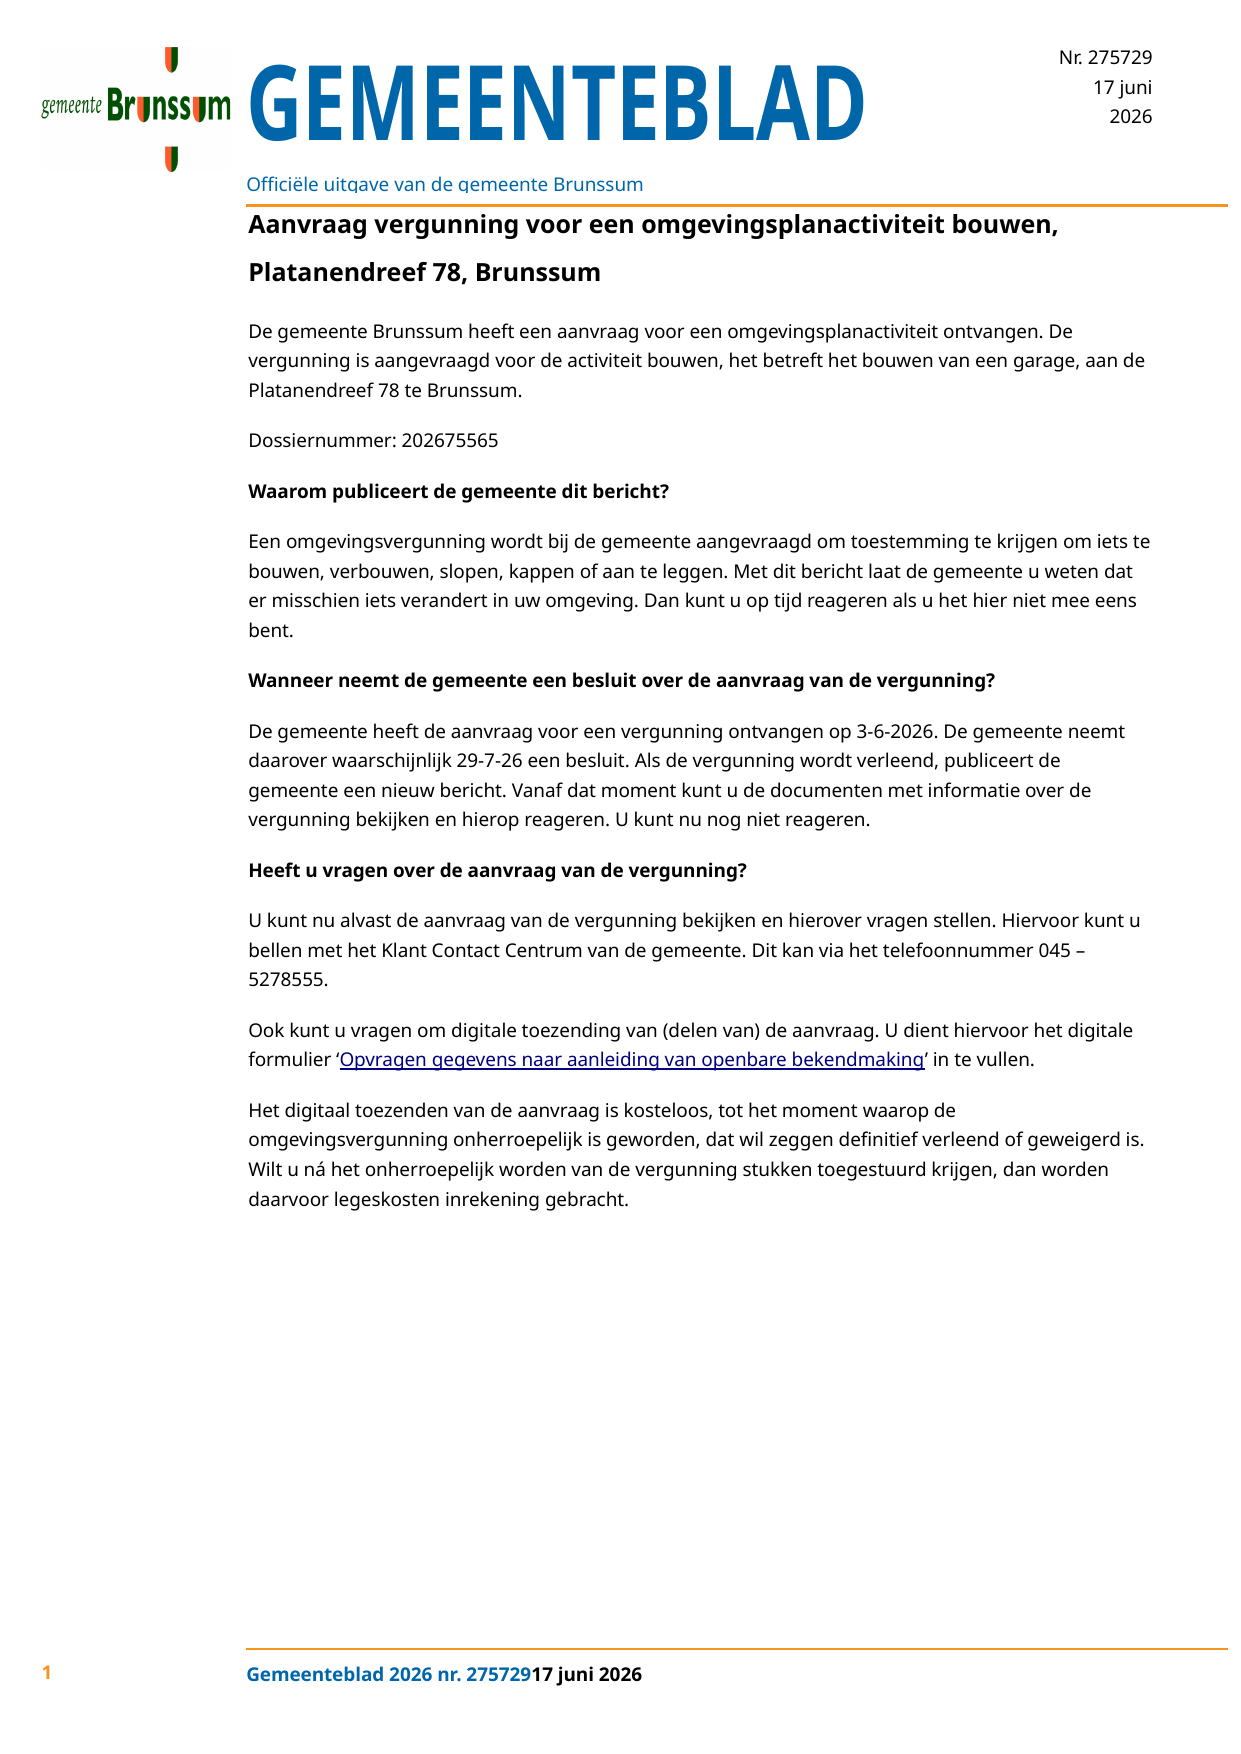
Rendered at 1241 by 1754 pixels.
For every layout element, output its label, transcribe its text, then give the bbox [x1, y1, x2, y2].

text Aanvraag vergunning voor een omgevingsplanactiviteit bouwen, Platanendreef 78, Brunssum [248, 207, 1152, 288]
picture [41, 47, 231, 172]
text Dossiernummer: 202675565 [248, 427, 1152, 453]
text Een omgevingsvergunning wordt bij de gemeente aangevraagd om toestemming te krijgen om iets te bouwen, verbouwen, slopen, kappen of aan te leggen. Met dit bericht laat de gemeente u weten dat er misschien iets verandert in uw omgeving. Dan kunt u op tijd reageren als u het hier niet mee eens bent. [248, 528, 1152, 643]
text De gemeente Brunssum heeft een aanvraag voor een omgevingsplanactiviteit ontvangen. De vergunning is aangevraagd voor de activiteit bouwen, het betreft het bouwen van een garage, aan de Platanendreef 78 te Brunssum. [248, 318, 1152, 403]
text Het digitaal toezenden van de aanvraag is kosteloos, tot het moment waarop de omgevingsvergunning onherroepelijk is geworden, dat wil zeggen definitief verleend of geweigerd is. Wilt u ná het onherroepelijk worden van de vergunning stukken toegestuurd krijgen, dan worden daarvoor legeskosten inrekening gebracht. [248, 1097, 1152, 1212]
text Waarom publiceert de gemeente dit bericht? [248, 478, 1152, 504]
text Heeft u vragen over de aanvraag van de vergunning? [248, 857, 1152, 883]
text Wanneer neemt de gemeente een besluit over de aanvraag van de vergunning? [248, 667, 1152, 693]
text U kunt nu alvast de aanvraag van de vergunning bekijken en hierover vragen stellen. Hiervoor kunt u bellen met het Klant Contact Centrum van de gemeente. Dit kan via het telefoonnummer 045 – 5278555. [248, 907, 1152, 992]
text Ook kunt u vragen om digitale toezending van (delen van) de aanvraag. U dient hiervoor het digitale formulier ‘Opvragen gegevens naar aanleiding van openbare bekendmaking’ in te vullen. [248, 1017, 1152, 1072]
text De gemeente heeft de aanvraag voor een vergunning ontvangen op 3-6-2026. De gemeente neemt daarover waarschijnlijk 29-7-26 een besluit. Als de vergunning wordt verleend, publiceert de gemeente een nieuw bericht. Vanaf dat moment kunt u de documenten met informatie over de vergunning bekijken en hierop reageren. U kunt nu nog niet reageren. [248, 718, 1152, 832]
